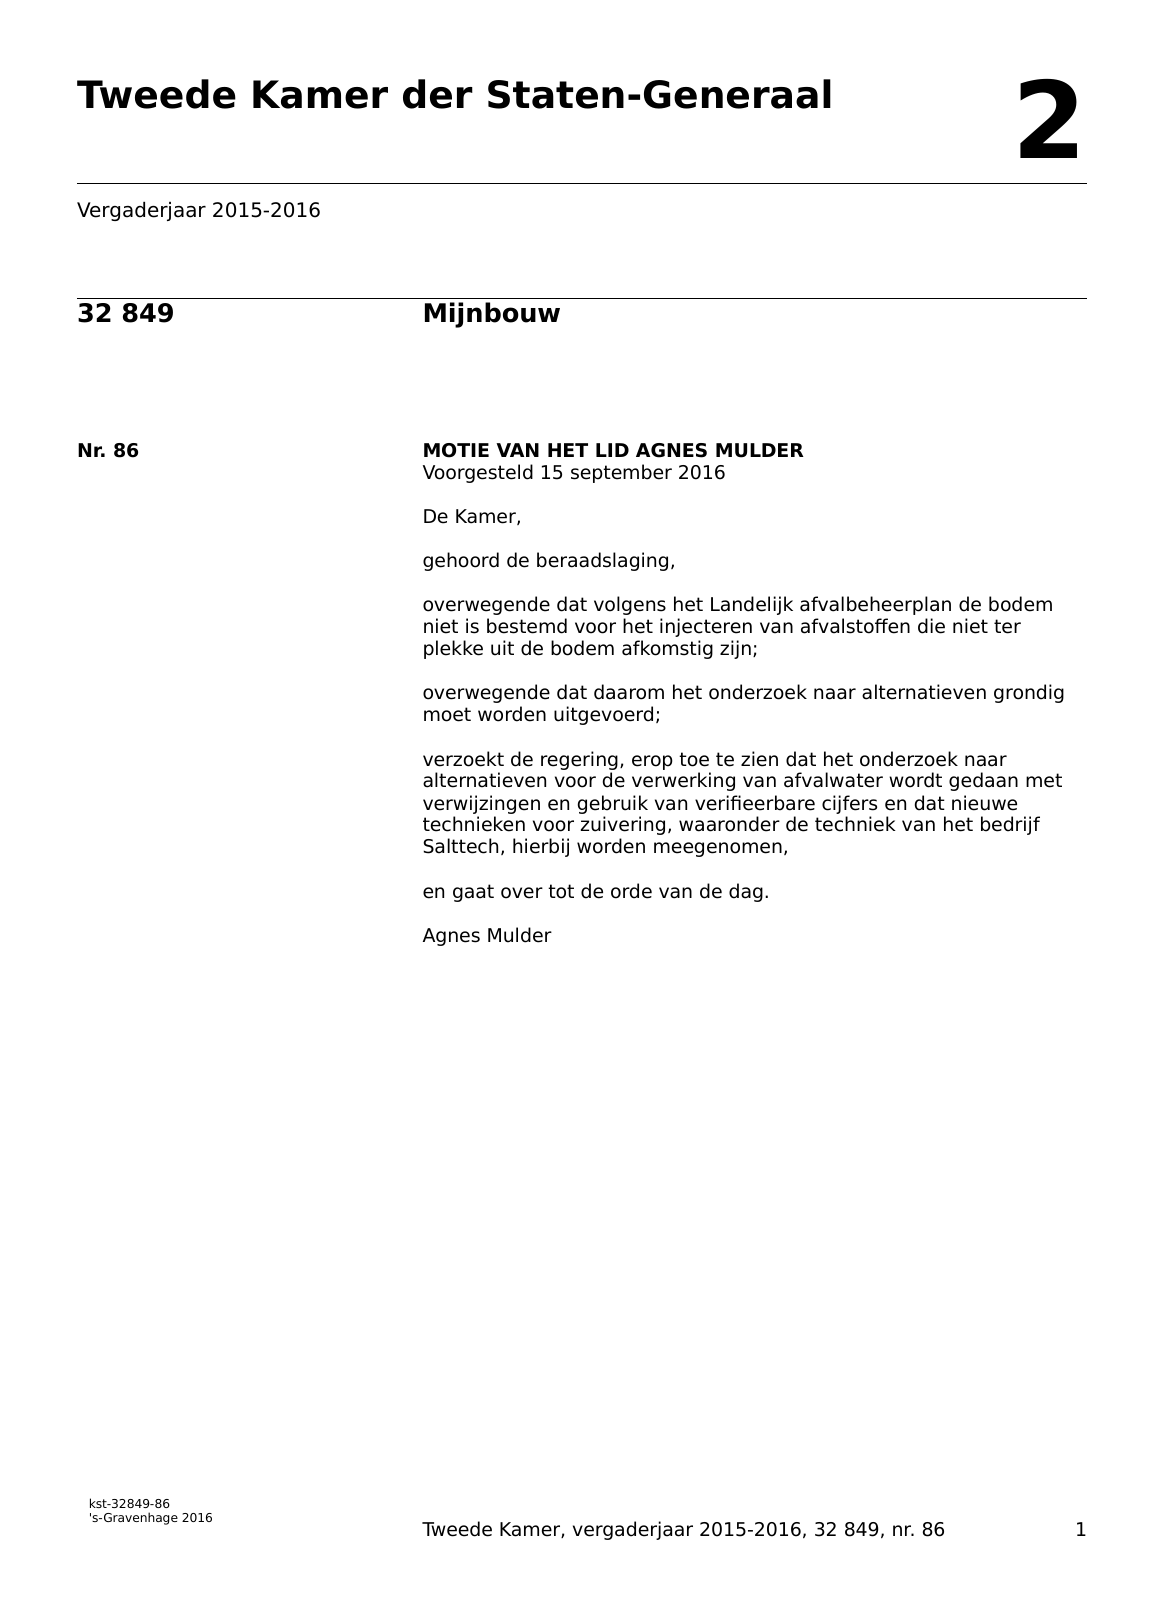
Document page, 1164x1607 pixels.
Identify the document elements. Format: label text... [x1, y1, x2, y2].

text overwegende dat volgens het Landelijk afvalbeheerplan de bodem niet is bestemd voor het injecteren van afvalstoffen die niet ter plekke uit de bodem afkomstig zijn; [422, 594, 1087, 660]
table_header Tweede Kamer der Staten-Generaal [77, 59, 886, 183]
table_cell Vergaderjaar 2015-2016 [77, 184, 1087, 298]
text overwegende dat daarom het onderzoek naar alternatieven grondig moet worden uitgevoerd; [422, 682, 1087, 726]
text gehoord de beraadslaging, [422, 550, 1087, 572]
text en gaat over tot de orde van de dag. [422, 881, 1087, 902]
text Agnes Mulder [422, 925, 1087, 947]
text verzoekt de regering, erop toe te zien dat het onderzoek naar alternatieven voor de verwerking van afvalwater wordt gedaan met verwijzingen en gebruik van verifieerbare cijfers en dat nieuwe technieken voor zuivering, waaronder de techniek van het bedrijf Salttech, hierbij worden meegenomen, [422, 748, 1087, 858]
subtitle Nr. 86 MOTIE VAN HET LID AGNES MULDER [77, 440, 1087, 462]
subtitle 32 849 Mijnbouw [77, 299, 1087, 329]
text 's-Gravenhage 2016 [88, 1511, 323, 1525]
text De Kamer, [422, 506, 1087, 528]
table_header 2 [886, 59, 1087, 183]
text Voorgesteld 15 september 2016 [422, 462, 1087, 484]
text kst-32849-86 [88, 1497, 323, 1511]
